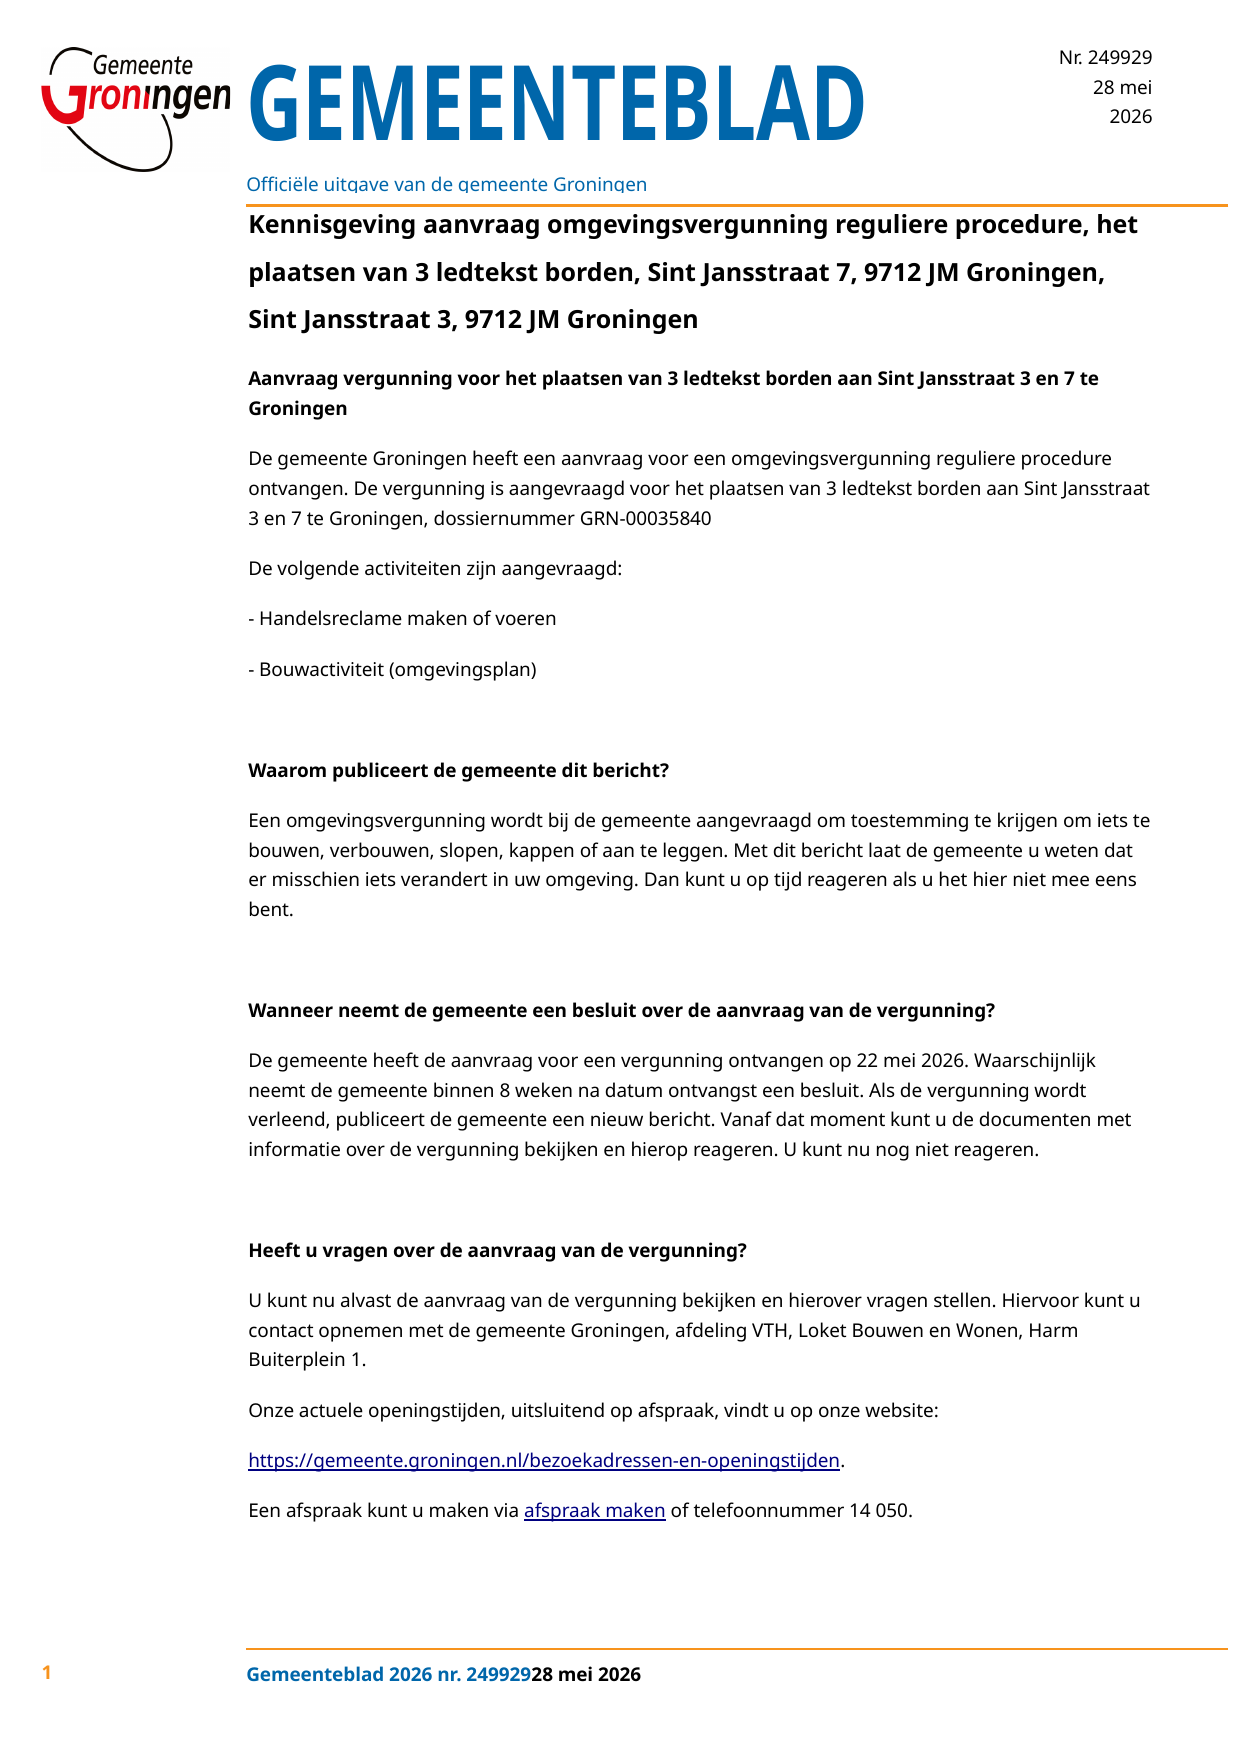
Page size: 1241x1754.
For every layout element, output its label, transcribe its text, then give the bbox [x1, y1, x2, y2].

text Een omgevingsvergunning wordt bij de gemeente aangevraagd om toestemming te krijgen om iets te bouwen, verbouwen, slopen, kappen of aan te leggen. Met dit bericht laat de gemeente u weten dat er misschien iets verandert in uw omgeving. Dan kunt u op tijd reageren als u het hier niet mee eens bent. [248, 807, 1152, 922]
text Heeft u vragen over de aanvraag van de vergunning? [248, 1237, 1152, 1262]
text Wanneer neemt de gemeente een besluit over de aanvraag van de vergunning? [248, 997, 1152, 1022]
text De gemeente Groningen heeft een aanvraag voor een omgevingsvergunning reguliere procedure ontvangen. De vergunning is aangevraagd voor het plaatsen van 3 ledtekst borden aan Sint Jansstraat 3 en 7 te Groningen, dossiernummer GRN-00035840 [248, 446, 1152, 530]
text U kunt nu alvast de aanvraag van de vergunning bekijken en hierover vragen stellen. Hiervoor kunt u contact opnemen met de gemeente Groningen, afdeling VTH, Loket Bouwen en Wonen, Harm Buiterplein 1. [248, 1287, 1152, 1372]
text De gemeente heeft de aanvraag voor een vergunning ontvangen op 22 mei 2026. Waarschijnlijk neemt de gemeente binnen 8 weken na datum ontvangst een besluit. Als de vergunning wordt verleend, publiceert de gemeente een nieuw bericht. Vanaf dat moment kunt u de documenten met informatie over de vergunning bekijken en hierop reageren. U kunt nu nog niet reageren. [248, 1047, 1152, 1162]
text De volgende activiteiten zijn aangevraagd: [248, 555, 1152, 581]
text Kennisgeving aanvraag omgevingsvergunning reguliere procedure, het plaatsen van 3 ledtekst borden, Sint Jansstraat 7, 9712 JM Groningen, Sint Jansstraat 3, 9712 JM Groningen [248, 207, 1152, 336]
text - Bouwactiviteit (omgevingsplan) [248, 656, 1152, 682]
picture [41, 47, 231, 172]
text Waarom publiceert de gemeente dit bericht? [248, 757, 1152, 782]
text - Handelsreclame maken of voeren [248, 606, 1152, 631]
text Onze actuele openingstijden, uitsluitend op afspraak, vindt u op onze website: [248, 1397, 1152, 1422]
text Aanvraag vergunning voor het plaatsen van 3 ledtekst borden aan Sint Jansstraat 3 en 7 te Groningen [248, 366, 1152, 421]
text Een afspraak kunt u maken via afspraak maken of telefoonnummer 14 050. [248, 1498, 1152, 1523]
text https://gemeente.groningen.nl/bezoekadressen-en-openingstijden. [248, 1447, 1152, 1473]
